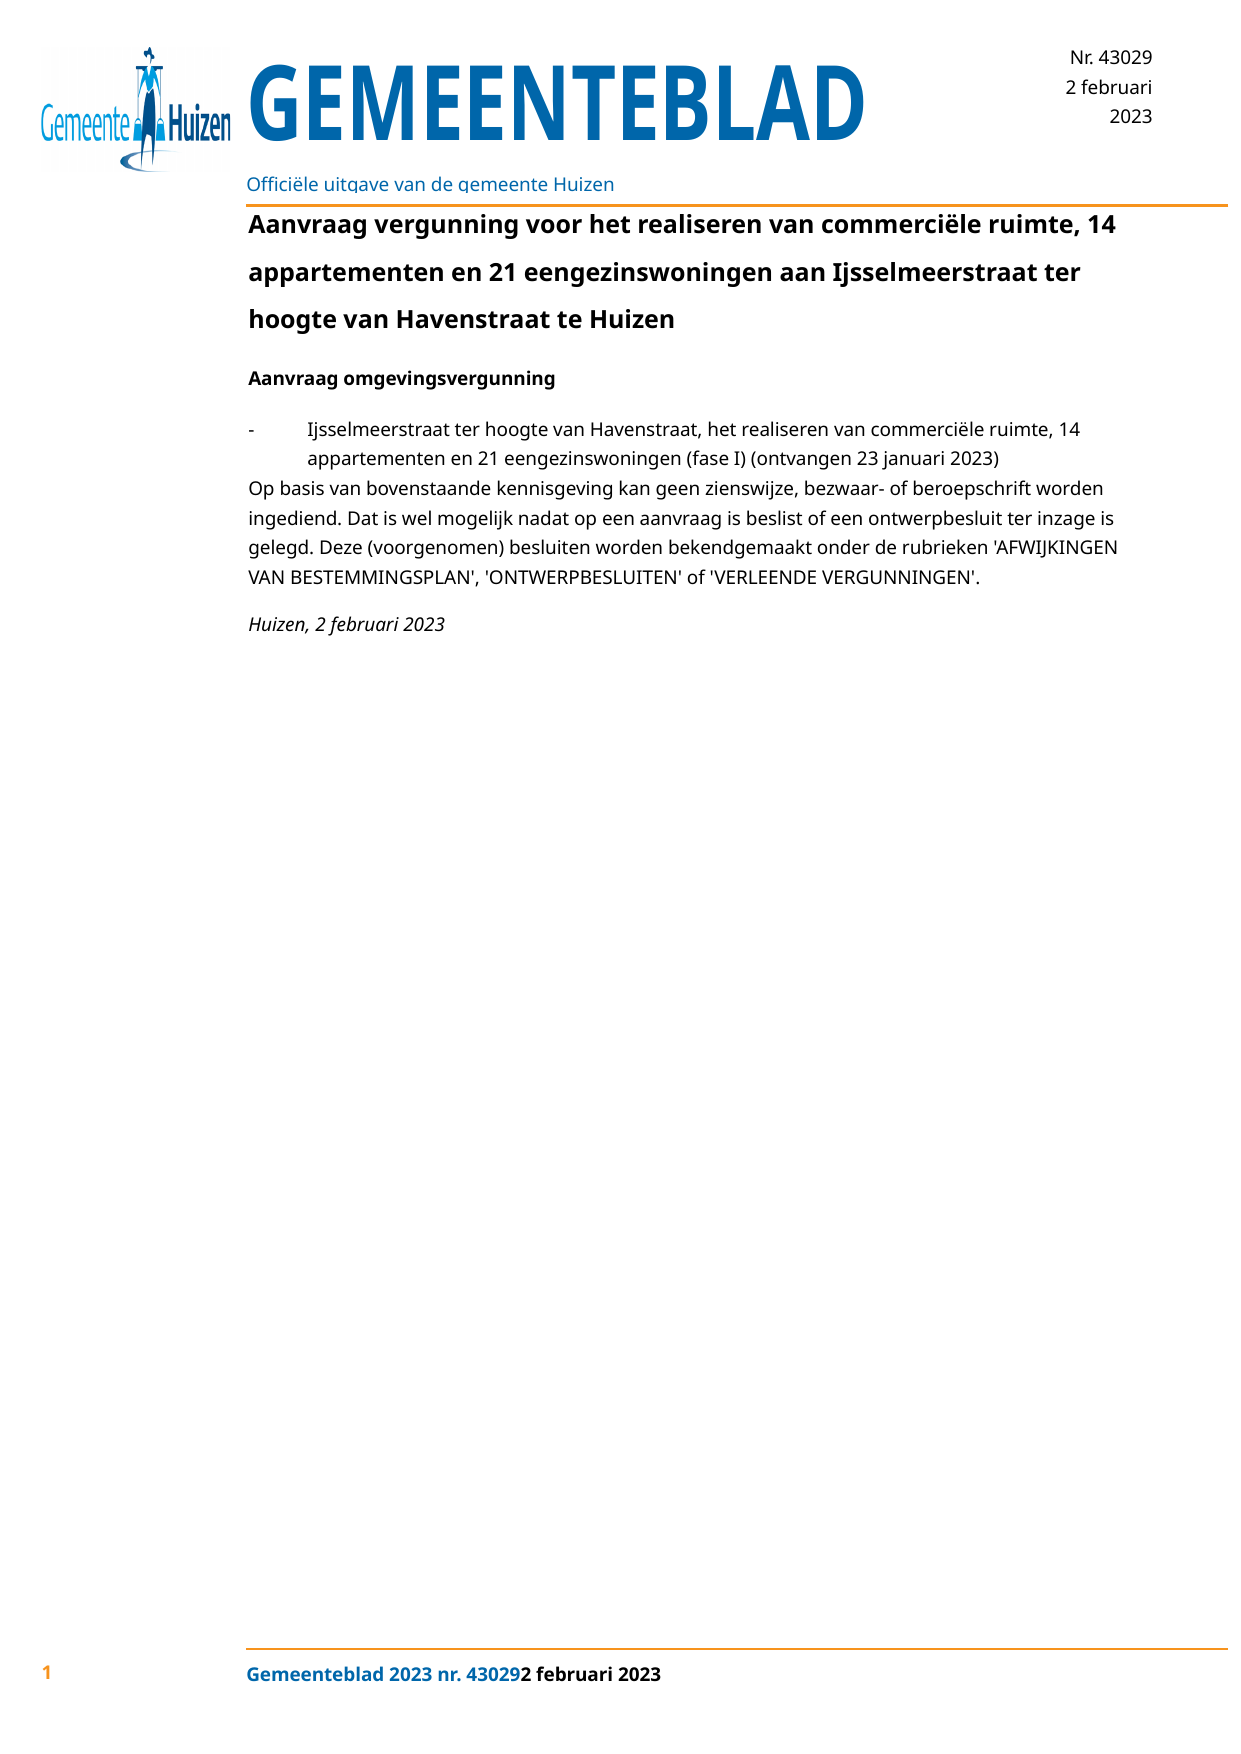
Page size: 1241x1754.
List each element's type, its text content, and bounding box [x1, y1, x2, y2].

text Aanvraag omgevingsvergunning [248, 366, 1152, 391]
text Huizen, 2 februari 2023 [248, 612, 1152, 637]
text Aanvraag vergunning voor het realiseren van commerciële ruimte, 14 appartementen en 21 eengezinswoningen aan Ijsselmeerstraat ter hoogte van Havenstraat te Huizen [248, 207, 1152, 336]
text Op basis van bovenstaande kennisgeving kan geen zienswijze, bezwaar- of beroepschrift worden ingediend. Dat is wel mogelijk nadat op een aanvraag is beslist of een ontwerpbesluit ter inzage is gelegd. Deze (voorgenomen) besluiten worden bekendgemaakt onder de rubrieken 'AFWIJKINGEN VAN BESTEMMINGSPLAN', 'ONTWERPBESLUITEN' of 'VERLEENDE VERGUNNINGEN'. [248, 475, 1152, 589]
list Ijsselmeerstraat ter hoogte van Havenstraat, het realiseren van commerciële ruimte, 14 appartementen en 21 eengezinswoningen (fase I) (ontvangen 23 januari 2023) [248, 416, 1152, 471]
picture [41, 47, 231, 172]
